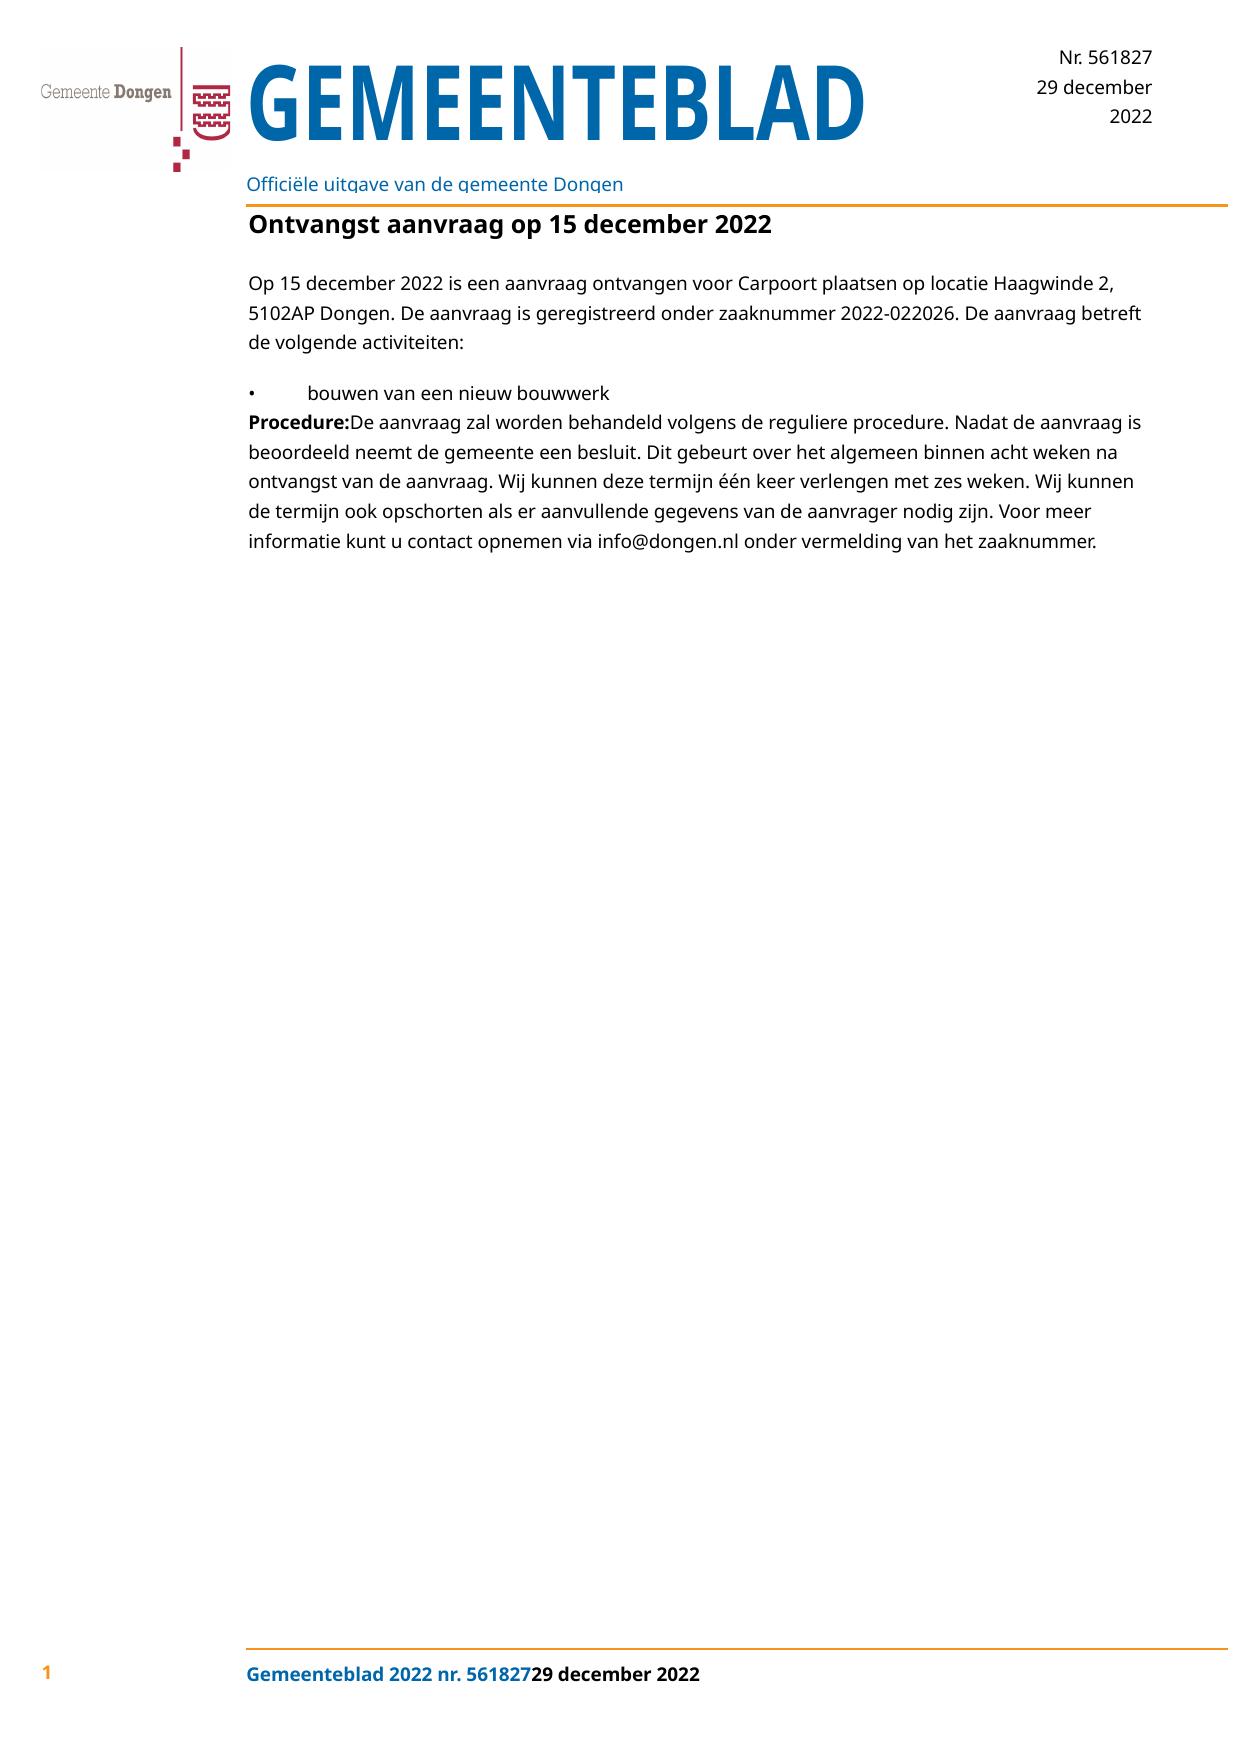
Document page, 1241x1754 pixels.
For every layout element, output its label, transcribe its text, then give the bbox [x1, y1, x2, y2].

list bouwen van een nieuw bouwwerk [248, 380, 1152, 406]
text Ontvangst aanvraag op 15 december 2022 [248, 207, 1152, 241]
text Procedure:De aanvraag zal worden behandeld volgens de reguliere procedure. Nadat de aanvraag is beoordeeld neemt de gemeente een besluit. Dit gebeurt over het algemeen binnen acht weken na ontvangst van de aanvraag. Wij kunnen deze termijn één keer verlengen met zes weken. Wij kunnen de termijn ook opschorten als er aanvullende gegevens van de aanvrager nodig zijn. Voor meer informatie kunt u contact opnemen via info@dongen.nl onder vermelding van het zaaknummer. [248, 409, 1152, 553]
text Op 15 december 2022 is een aanvraag ontvangen voor Carpoort plaatsen op locatie Haagwinde 2, 5102AP Dongen. De aanvraag is geregistreerd onder zaaknummer 2022-022026. De aanvraag betreft de volgende activiteiten: [248, 270, 1152, 355]
picture [41, 47, 231, 172]
